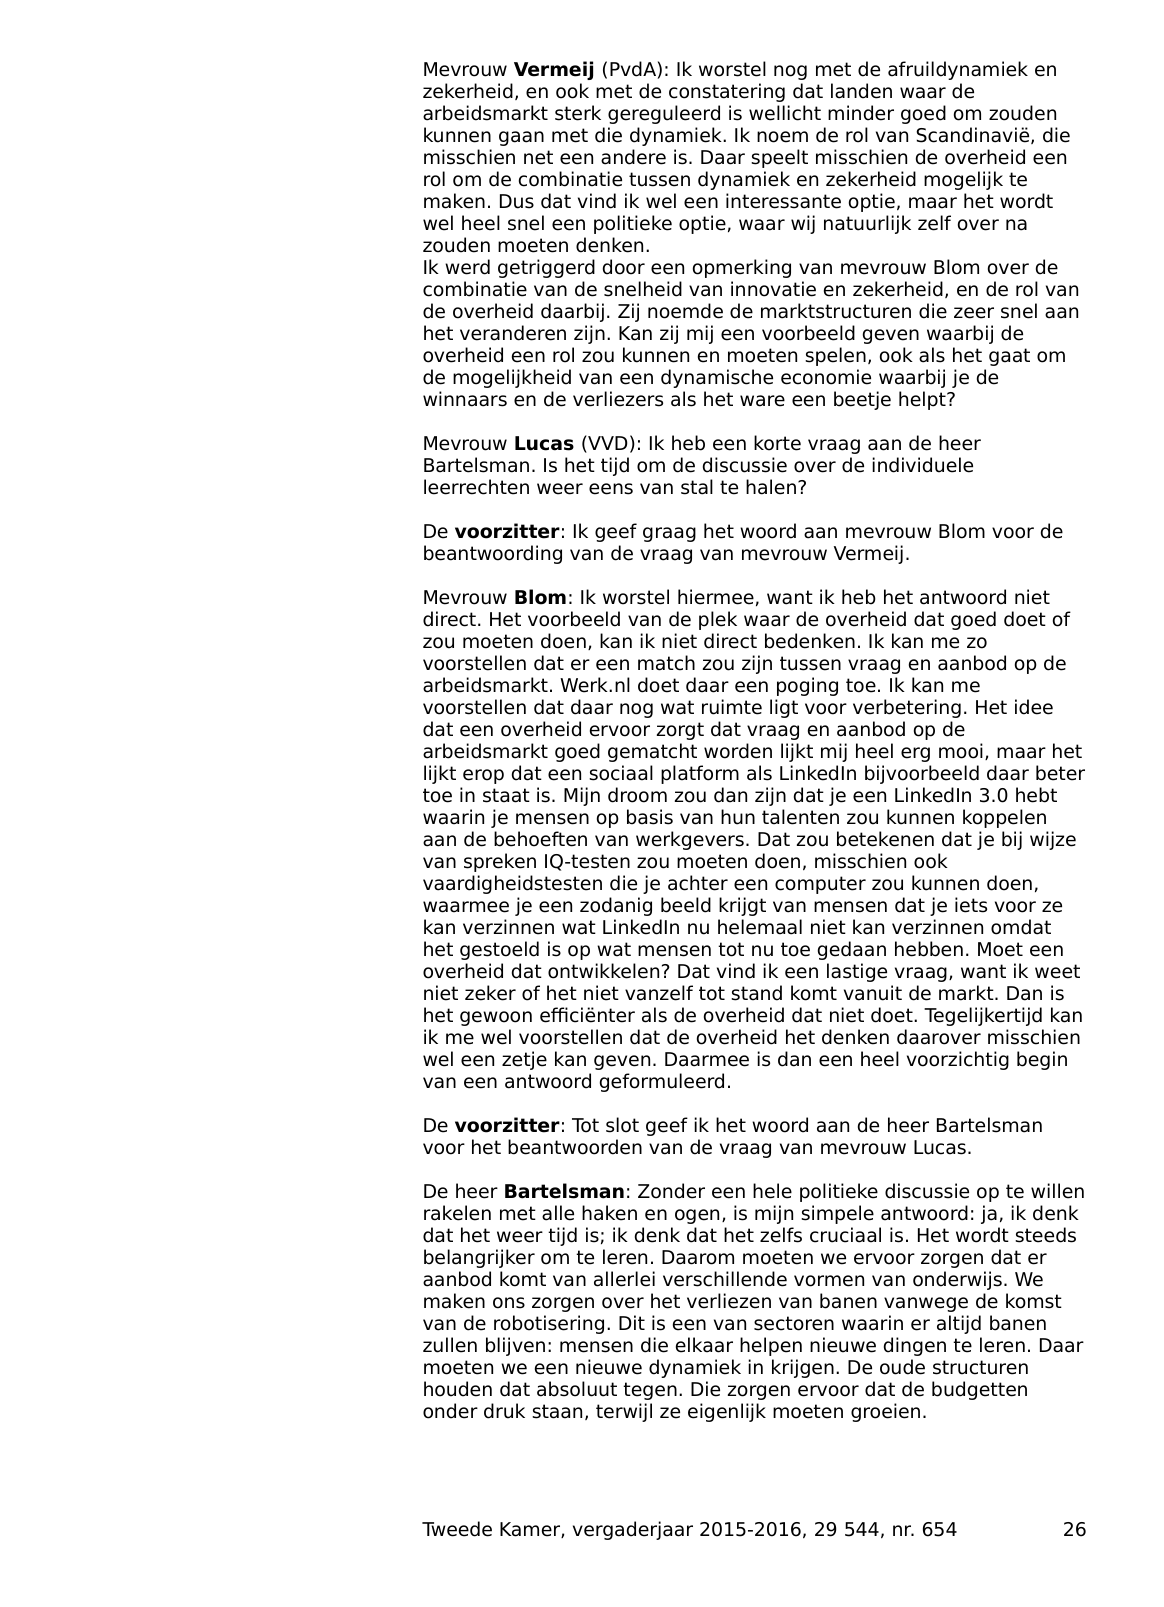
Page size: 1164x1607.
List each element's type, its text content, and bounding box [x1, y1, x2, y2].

text Ik werd getriggerd door een opmerking van mevrouw Blom over de combinatie van de snelheid van innovatie en zekerheid, en de rol van de overheid daarbij. Zij noemde de marktstructuren die zeer snel aan het veranderen zijn. Kan zij mij een voorbeeld geven waarbij de overheid een rol zou kunnen en moeten spelen, ook als het gaat om de mogelijkheid van een dynamische economie waarbij je de winnaars en de verliezers als het ware een beetje helpt? [422, 257, 1087, 411]
text Mevrouw Blom: Ik worstel hiermee, want ik heb het antwoord niet direct. Het voorbeeld van de plek waar de overheid dat goed doet of zou moeten doen, kan ik niet direct bedenken. Ik kan me zo voorstellen dat er een match zou zijn tussen vraag en aanbod op de arbeidsmarkt. Werk.nl doet daar een poging toe. Ik kan me voorstellen dat daar nog wat ruimte ligt voor verbetering. Het idee dat een overheid ervoor zorgt dat vraag en aanbod op de arbeidsmarkt goed gematcht worden lijkt mij heel erg mooi, maar het lijkt erop dat een sociaal platform als LinkedIn bijvoorbeeld daar beter toe in staat is. Mijn droom zou dan zijn dat je een LinkedIn 3.0 hebt waarin je mensen op basis van hun talenten zou kunnen koppelen aan de behoeften van werkgevers. Dat zou betekenen dat je bij wijze van spreken IQ-testen zou moeten doen, misschien ook vaardigheidstesten die je achter een computer zou kunnen doen, waarmee je een zodanig beeld krijgt van mensen dat je iets voor ze kan verzinnen wat LinkedIn nu helemaal niet kan verzinnen omdat het gestoeld is op wat mensen tot nu toe gedaan hebben. Moet een overheid dat ontwikkelen? Dat vind ik een lastige vraag, want ik weet niet zeker of het niet vanzelf tot stand komt vanuit de markt. Dan is het gewoon efficiënter als de overheid dat niet doet. Tegelijkertijd kan ik me wel voorstellen dat de overheid het denken daarover misschien wel een zetje kan geven. Daarmee is dan een heel voorzichtig begin van een antwoord geformuleerd. [422, 587, 1087, 1093]
text Mevrouw Vermeij (PvdA): Ik worstel nog met de afruildynamiek en zekerheid, en ook met de constatering dat landen waar de arbeidsmarkt sterk gereguleerd is wellicht minder goed om zouden kunnen gaan met die dynamiek. Ik noem de rol van Scandinavië, die misschien net een andere is. Daar speelt misschien de overheid een rol om de combinatie tussen dynamiek en zekerheid mogelijk te maken. Dus dat vind ik wel een interessante optie, maar het wordt wel heel snel een politieke optie, waar wij natuurlijk zelf over na zouden moeten denken. [422, 59, 1087, 257]
text De voorzitter: Tot slot geef ik het woord aan de heer Bartelsman voor het beantwoorden van de vraag van mevrouw Lucas. [422, 1115, 1087, 1159]
text De voorzitter: Ik geef graag het woord aan mevrouw Blom voor de beantwoording van de vraag van mevrouw Vermeij. [422, 521, 1087, 565]
text Mevrouw Lucas (VVD): Ik heb een korte vraag aan de heer Bartelsman. Is het tijd om de discussie over de individuele leerrechten weer eens van stal te halen? [422, 433, 1087, 499]
text De heer Bartelsman: Zonder een hele politieke discussie op te willen rakelen met alle haken en ogen, is mijn simpele antwoord: ja, ik denk dat het weer tijd is; ik denk dat het zelfs cruciaal is. Het wordt steeds belangrijker om te leren. Daarom moeten we ervoor zorgen dat er aanbod komt van allerlei verschillende vormen van onderwijs. We maken ons zorgen over het verliezen van banen vanwege de komst van de robotisering. Dit is een van sectoren waarin er altijd banen zullen blijven: mensen die elkaar helpen nieuwe dingen te leren. Daar moeten we een nieuwe dynamiek in krijgen. De oude structuren houden dat absoluut tegen. Die zorgen ervoor dat de budgetten onder druk staan, terwijl ze eigenlijk moeten groeien. [422, 1181, 1087, 1423]
